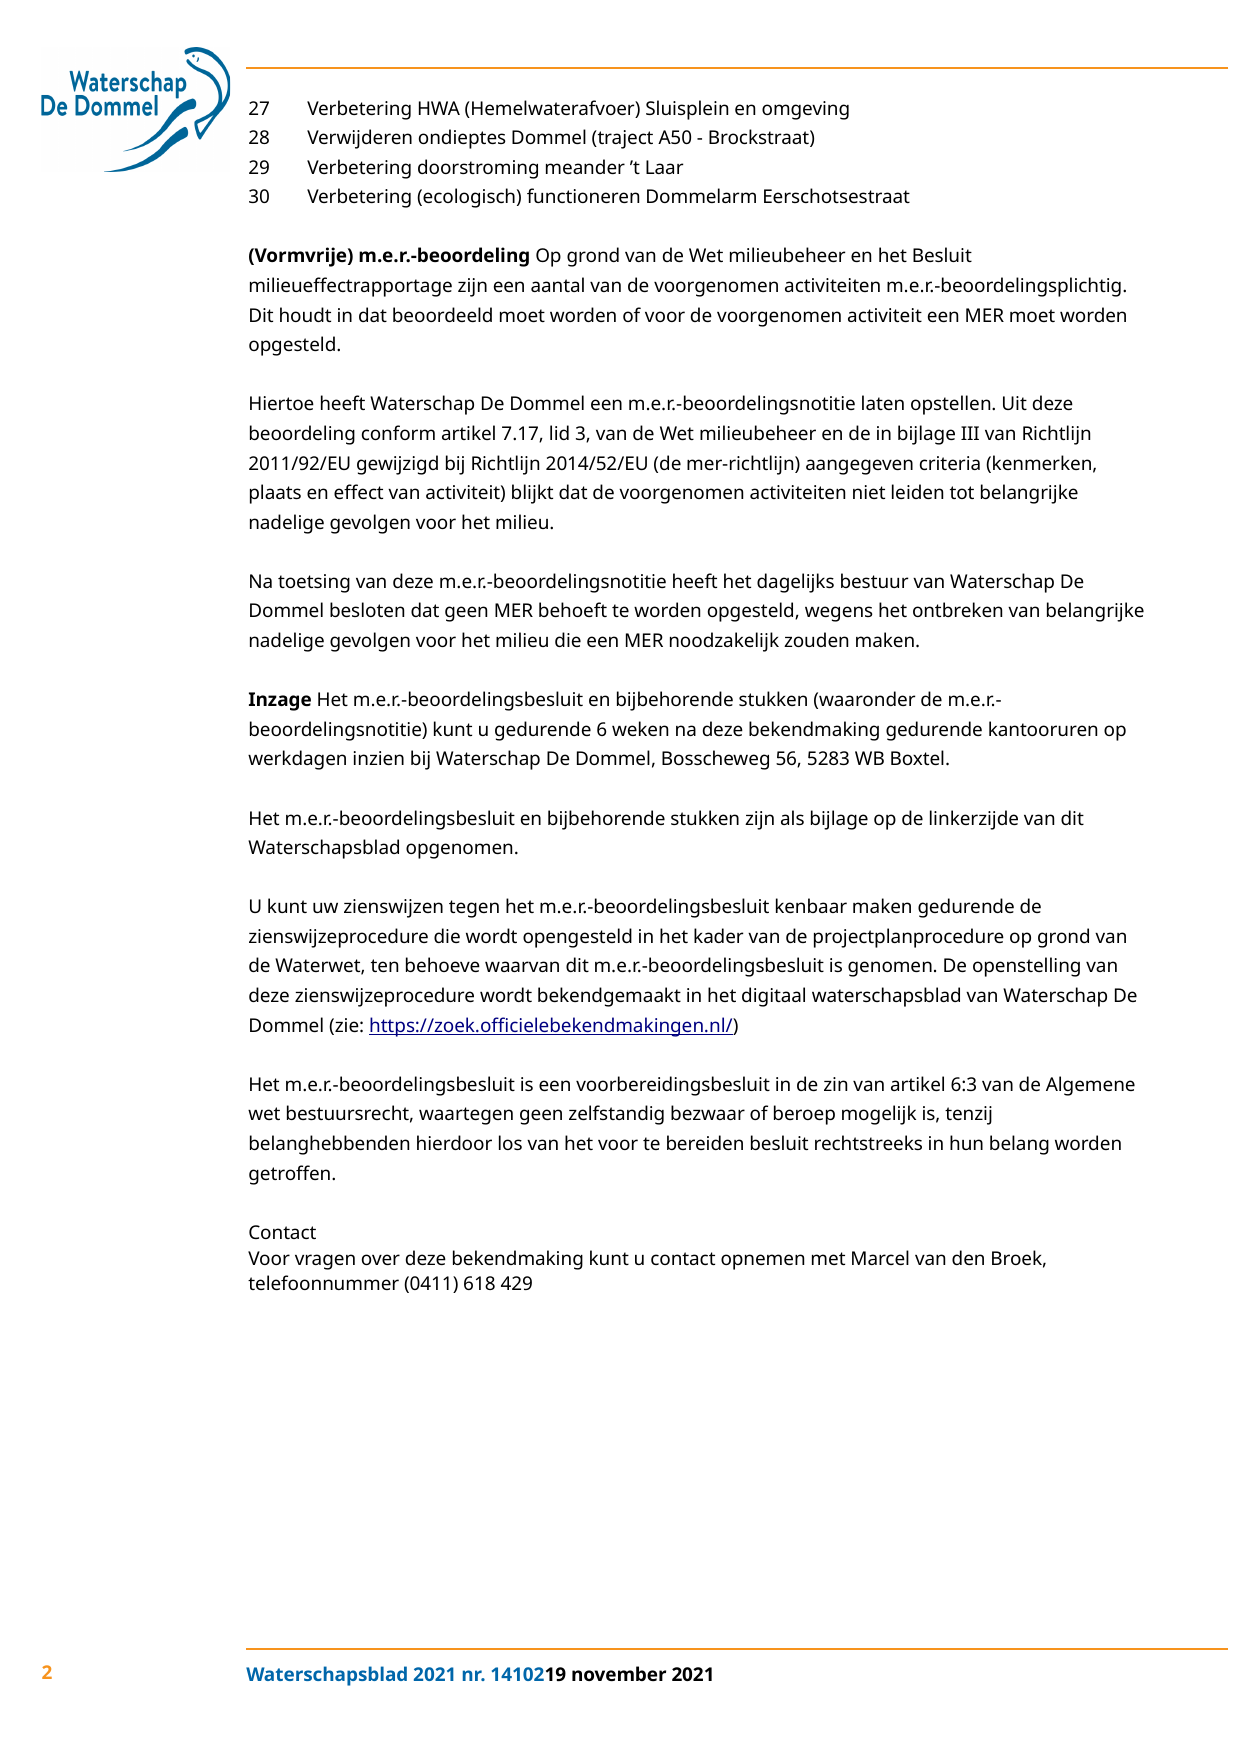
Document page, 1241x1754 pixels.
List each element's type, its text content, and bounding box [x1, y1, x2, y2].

text Voor vragen over deze bekendmaking kunt u contact opnemen met Marcel van den Broek, telefoonnummer (0411) 618 429 [248, 1245, 1152, 1296]
list Verbetering doorstroming meander ’t Laar [248, 154, 1152, 180]
text Inzage Het m.e.r.-beoordelingsbesluit en bijbehorende stukken (waaronder de m.e.r.-beoordelingsnotitie) kunt u gedurende 6 weken na deze bekendmaking gedurende kantooruren op werkdagen inzien bij Waterschap De Dommel, Bosscheweg 56, 5283 WB Boxtel. [248, 686, 1152, 771]
list Verbetering (ecologisch) functioneren Dommelarm Eerschotsestraat [248, 183, 1152, 209]
text (Vormvrije) m.e.r.-beoordeling Op grond van de Wet milieubeheer en het Besluit milieueffectrapportage zijn een aantal van de voorgenomen activiteiten m.e.r.-beoordelingsplichtig. Dit houdt in dat beoordeeld moet worden of voor de voorgenomen activiteit een MER moet worden opgesteld. [248, 243, 1152, 357]
picture [198, 118, 210, 131]
text Het m.e.r.-beoordelingsbesluit en bijbehorende stukken zijn als bijlage op de linkerzijde van dit Waterschapsblad opgenomen. [248, 805, 1152, 860]
text U kunt uw zienswijzen tegen het m.e.r.-beoordelingsbesluit kenbaar maken gedurende de zienswijzeprocedure die wordt opengesteld in het kader van de projectplanprocedure op grond van de Waterwet, ten behoeve waarvan dit m.e.r.-beoordelingsbesluit is genomen. De openstelling van deze zienswijzeprocedure wordt bekendgemaakt in het digitaal waterschapsblad van Waterschap De Dommel (zie: https://zoek.officielebekendmakingen.nl/) [248, 893, 1152, 1038]
text Contact [248, 1219, 1152, 1245]
picture [41, 47, 231, 172]
text Hiertoe heeft Waterschap De Dommel een m.e.r.-beoordelingsnotitie laten opstellen. Uit deze beoordeling conform artikel 7.17, lid 3, van de Wet milieubeheer en de in bijlage III van Richtlijn 2011/92/EU gewijzigd bij Richtlijn 2014/52/EU (de mer-richtlijn) aangegeven criteria (kenmerken, plaats en effect van activiteit) blijkt dat de voorgenomen activiteiten niet leiden tot belangrijke nadelige gevolgen voor het milieu. [248, 391, 1152, 535]
text Na toetsing van deze m.e.r.-beoordelingsnotitie heeft het dagelijks bestuur van Waterschap De Dommel besloten dat geen MER behoeft te worden opgesteld, wegens het ontbreken van belangrijke nadelige gevolgen voor het milieu die een MER noodzakelijk zouden maken. [248, 568, 1152, 653]
text Het m.e.r.-beoordelingsbesluit is een voorbereidingsbesluit in de zin van artikel 6:3 van de Algemene wet bestuursrecht, waartegen geen zelfstandig bezwaar of beroep mogelijk is, tenzij belanghebbenden hierdoor los van het voor te bereiden besluit rechtstreeks in hun belang worden getroffen. [248, 1071, 1152, 1186]
picture [204, 47, 231, 76]
list Verwijderen ondieptes Dommel (traject A50 - Brockstraat) [248, 124, 1152, 150]
list Verbetering HWA (Hemelwaterafvoer) Sluisplein en omgeving [248, 95, 1152, 121]
picture [45, 99, 51, 111]
